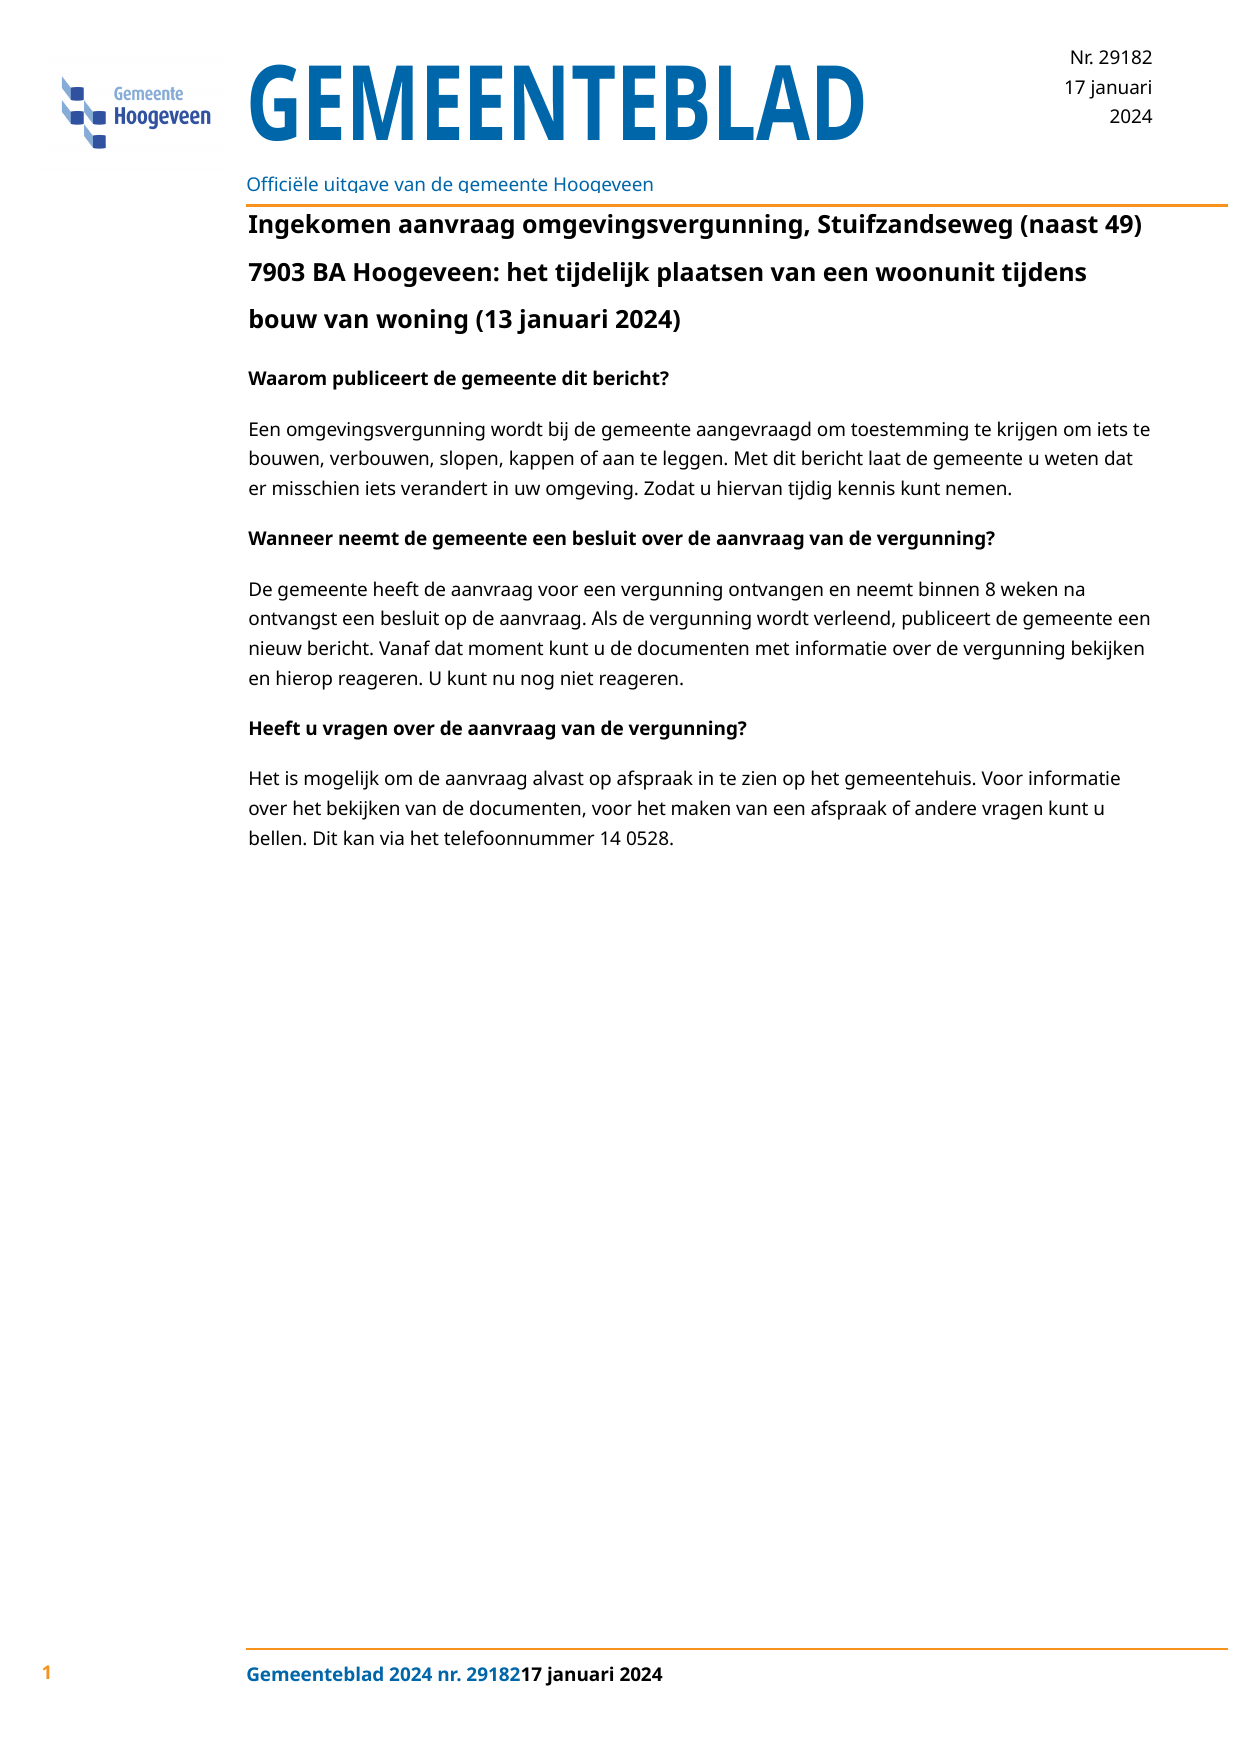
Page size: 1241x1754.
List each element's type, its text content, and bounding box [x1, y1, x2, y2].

text Het is mogelijk om de aanvraag alvast op afspraak in te zien op het gemeentehuis. Voor informatie over het bekijken van de documenten, voor het maken van een afspraak of andere vragen kunt u bellen. Dit kan via het telefoonnummer 14 0528. [248, 766, 1152, 850]
text Ingekomen aanvraag omgevingsvergunning, Stuifzandseweg (naast 49) 7903 BA Hoogeveen: het tijdelijk plaatsen van een woonunit tijdens bouw van woning (13 januari 2024) [248, 207, 1152, 336]
text Waarom publiceert de gemeente dit bericht? [248, 366, 1152, 391]
text Heeft u vragen over de aanvraag van de vergunning? [248, 715, 1152, 741]
text Wanneer neemt de gemeente een besluit over de aanvraag van de vergunning? [248, 526, 1152, 551]
text Een omgevingsvergunning wordt bij de gemeente aangevraagd om toestemming te krijgen om iets te bouwen, verbouwen, slopen, kappen of aan te leggen. Met dit bericht laat de gemeente u weten dat er misschien iets verandert in uw omgeving. Zodat u hiervan tijdig kennis kunt nemen. [248, 416, 1152, 501]
text De gemeente heeft de aanvraag voor een vergunning ontvangen en neemt binnen 8 weken na ontvangst een besluit op de aanvraag. Als de vergunning wordt verleend, publiceert de gemeente een nieuw bericht. Vanaf dat moment kunt u de documenten met informatie over de vergunning bekijken en hierop reageren. U kunt nu nog niet reageren. [248, 576, 1152, 690]
picture [41, 47, 231, 172]
